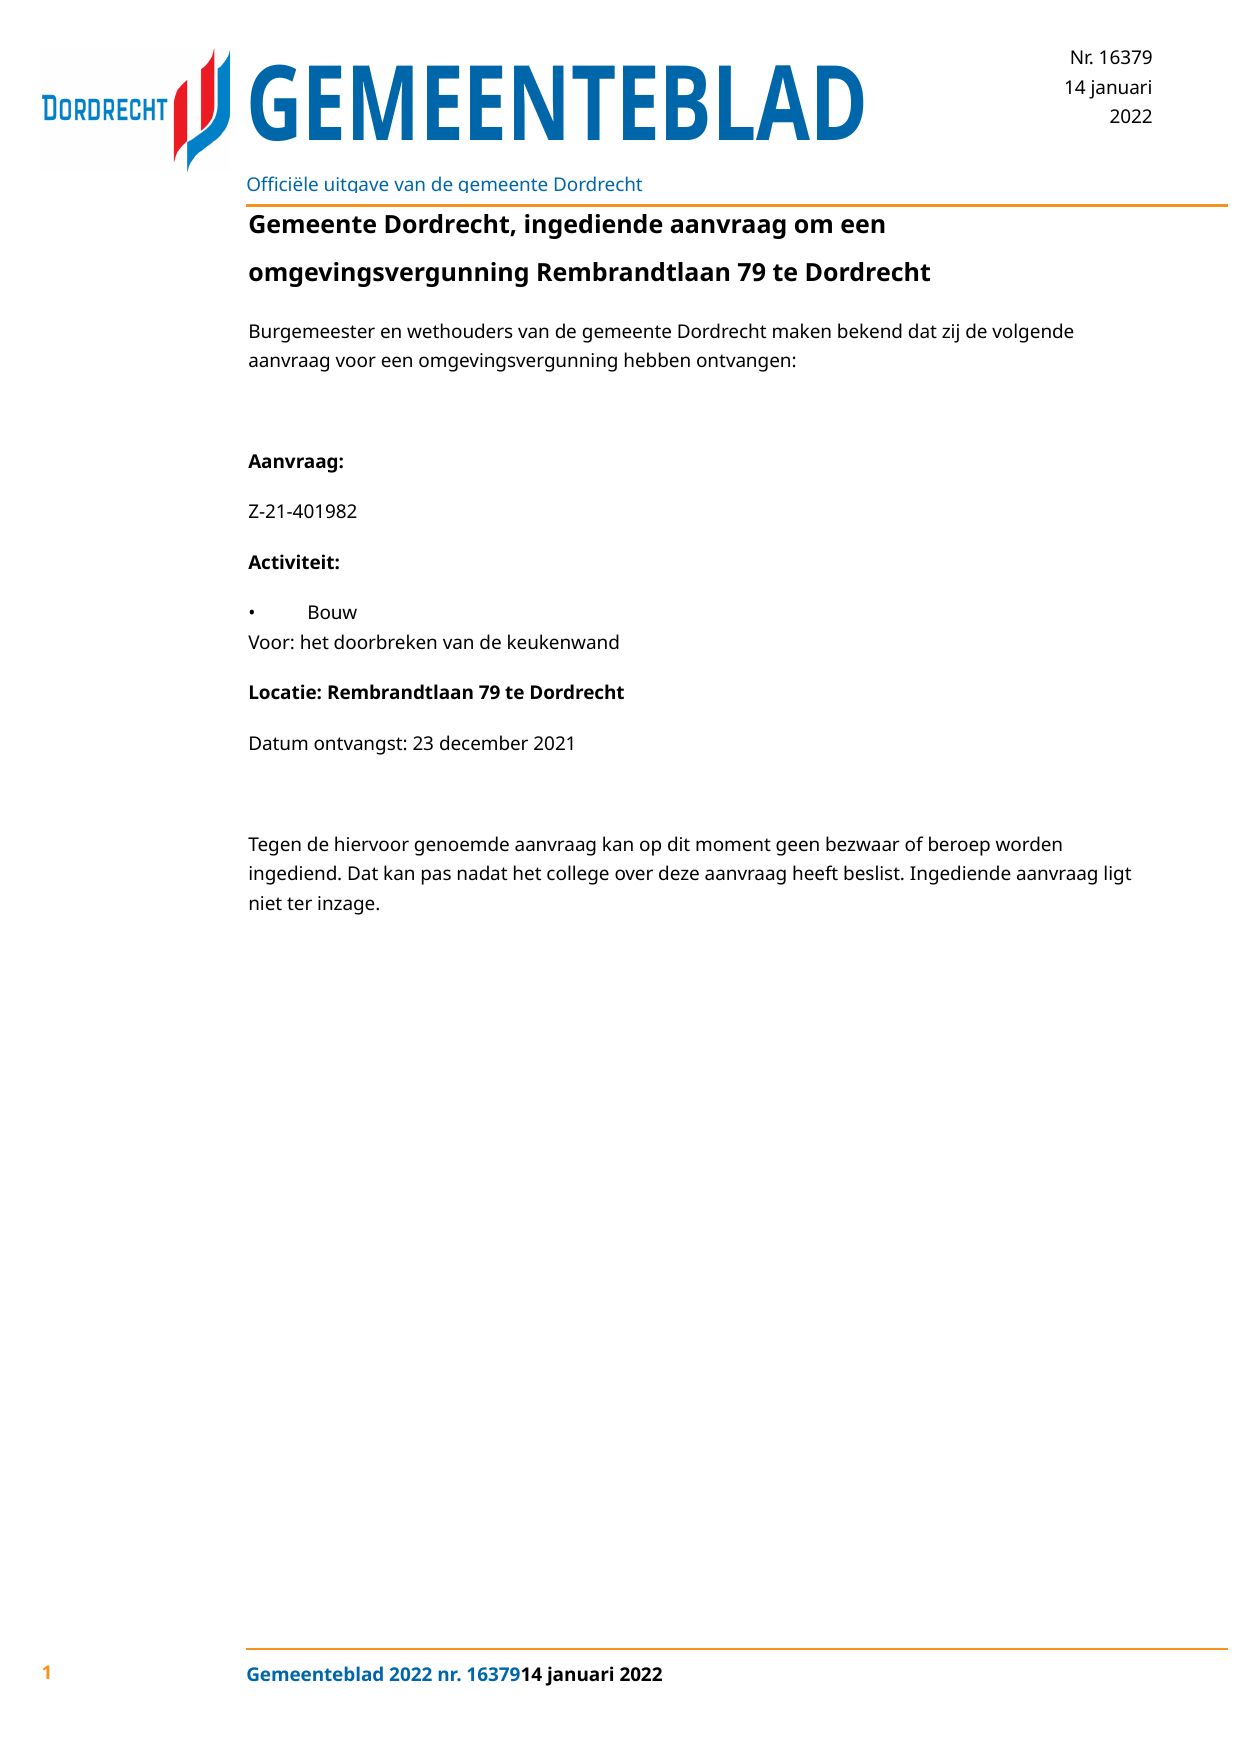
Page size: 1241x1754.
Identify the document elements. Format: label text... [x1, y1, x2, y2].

text Voor: het doorbreken van de keukenwand [248, 629, 1152, 655]
text Gemeente Dordrecht, ingediende aanvraag om een omgevingsvergunning Rembrandtlaan 79 te Dordrecht [248, 207, 1152, 288]
text Burgemeester en wethouders van de gemeente Dordrecht maken bekend dat zij de volgende aanvraag voor een omgevingsvergunning hebben ontvangen: [248, 318, 1152, 373]
text Activiteit: [248, 549, 1152, 575]
picture [41, 47, 231, 172]
text Locatie: Rembrandtlaan 79 te Dordrecht [248, 679, 1152, 705]
text Aanvraag: [248, 448, 1152, 474]
list Bouw [248, 599, 1152, 625]
text Tegen de hiervoor genoemde aanvraag kan op dit moment geen bezwaar of beroep worden ingediend. Dat kan pas nadat het college over deze aanvraag heeft beslist. Ingediende aanvraag ligt niet ter inzage. [248, 831, 1152, 916]
text Z-21-401982 [248, 499, 1152, 524]
text Datum ontvangst: 23 december 2021 [248, 730, 1152, 756]
